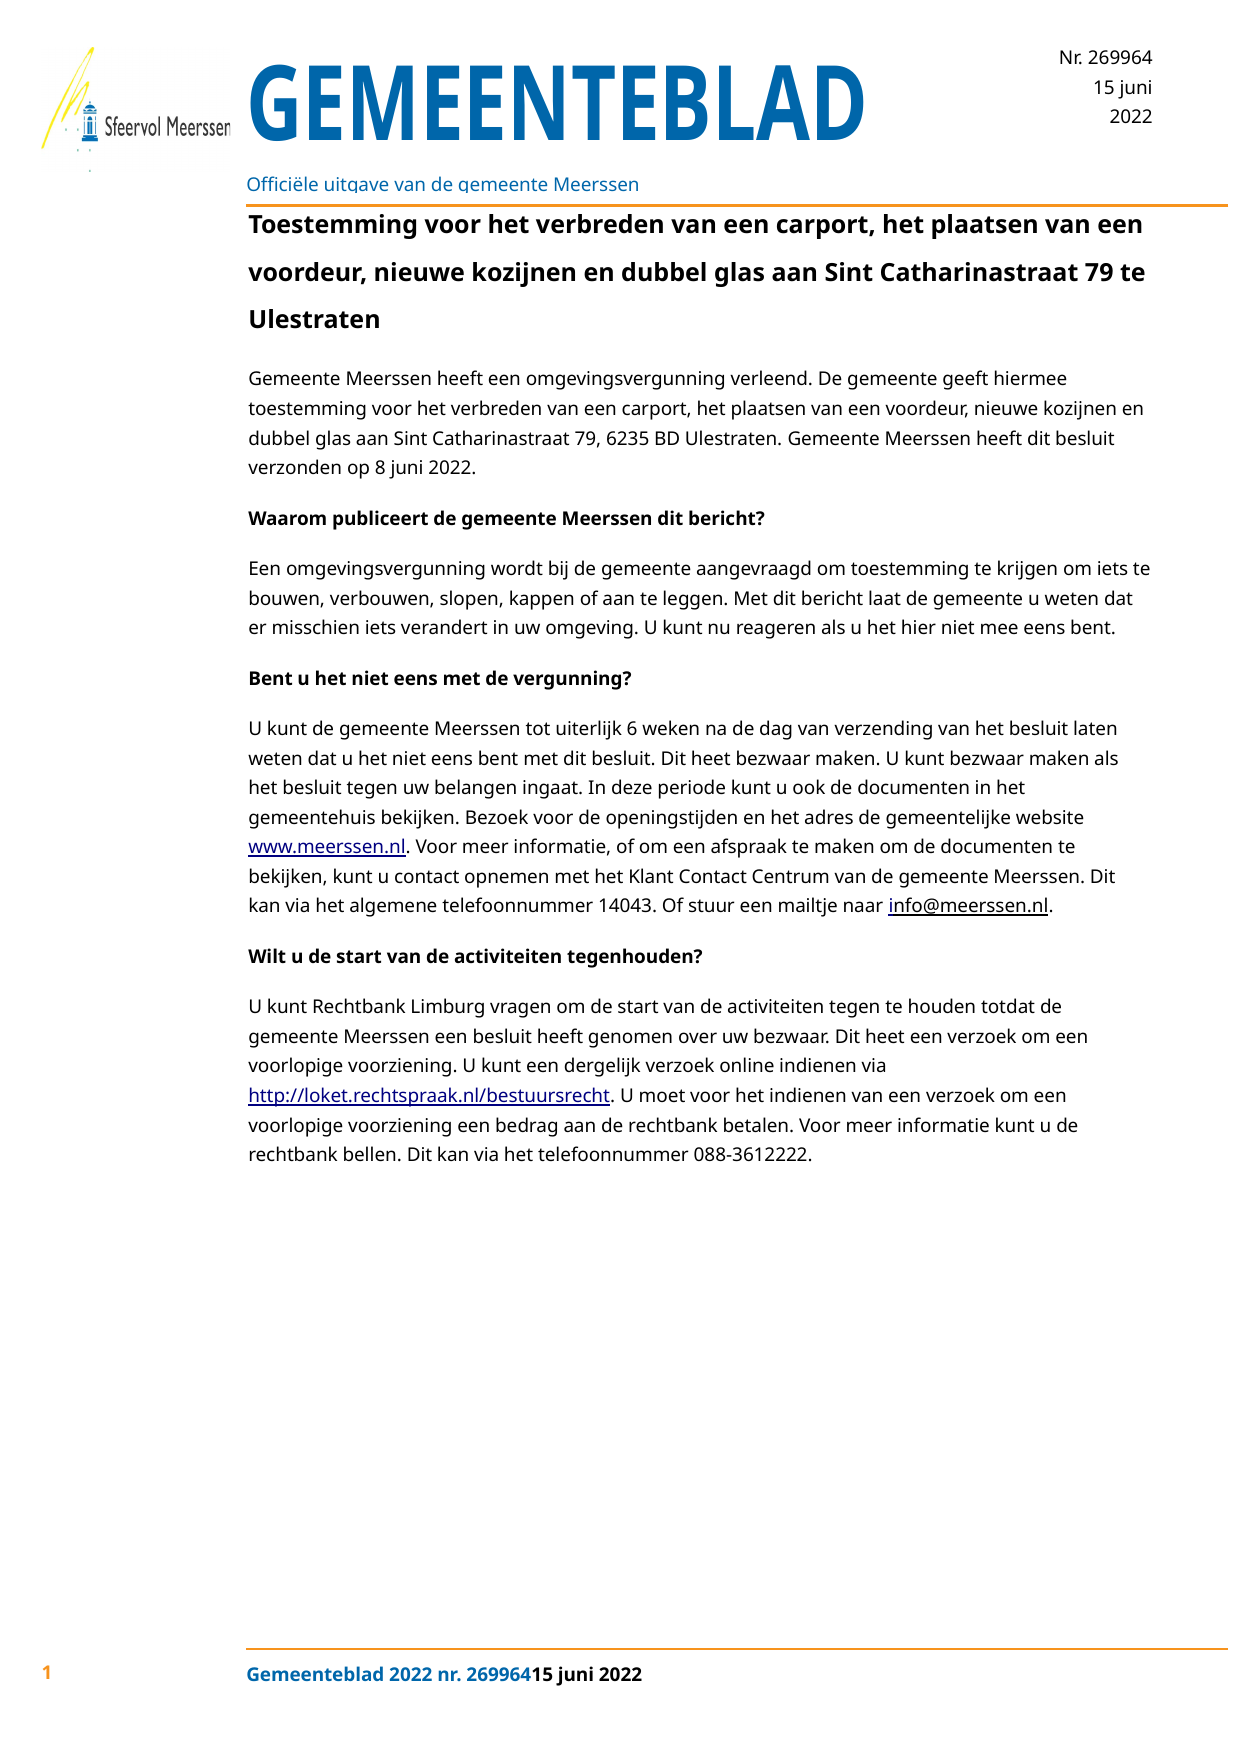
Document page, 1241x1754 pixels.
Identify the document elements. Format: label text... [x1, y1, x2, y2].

text Bent u het niet eens met de vergunning? [248, 665, 1152, 690]
text Een omgevingsvergunning wordt bij de gemeente aangevraagd om toestemming te krijgen om iets te bouwen, verbouwen, slopen, kappen of aan te leggen. Met dit bericht laat de gemeente u weten dat er misschien iets verandert in uw omgeving. U kunt nu reageren als u het hier niet mee eens bent. [248, 555, 1152, 640]
text Gemeente Meerssen heeft een omgevingsvergunning verleend. De gemeente geeft hiermee toestemming voor het verbreden van een carport, het plaatsen van een voordeur, nieuwe kozijnen en dubbel glas aan Sint Catharinastraat 79, 6235 BD Ulestraten. Gemeente Meerssen heeft dit besluit verzonden op 8 juni 2022. [248, 366, 1152, 480]
picture [41, 47, 231, 172]
text Waarom publiceert de gemeente Meerssen dit bericht? [248, 505, 1152, 530]
text U kunt Rechtbank Limburg vragen om de start van de activiteiten tegen te houden totdat de gemeente Meerssen een besluit heeft genomen over uw bezwaar. Dit heet een verzoek om een voorlopige voorziening. U kunt een dergelijk verzoek online indienen via http://loket.rechtspraak.nl/bestuursrecht. U moet voor het indienen van een verzoek om een voorlopige voorziening een bedrag aan de rechtbank betalen. Voor meer informatie kunt u de rechtbank bellen. Dit kan via het telefoonnummer 088-3612222. [248, 993, 1152, 1167]
text U kunt de gemeente Meerssen tot uiterlijk 6 weken na de dag van verzending van het besluit laten weten dat u het niet eens bent met dit besluit. Dit heet bezwaar maken. U kunt bezwaar maken als het besluit tegen uw belangen ingaat. In deze periode kunt u ook de documenten in het gemeentehuis bekijken. Bezoek voor de openingstijden en het adres de gemeentelijke website www.meerssen.nl. Voor meer informatie, of om een afspraak te maken om de documenten te bekijken, kunt u contact opnemen met het Klant Contact Centrum van de gemeente Meerssen. Dit kan via het algemene telefoonnummer 14043. Of stuur een mailtje naar info@meerssen.nl. [248, 715, 1152, 918]
text Wilt u de start van de activiteiten tegenhouden? [248, 943, 1152, 969]
text Toestemming voor het verbreden van een carport, het plaatsen van een voordeur, nieuwe kozijnen en dubbel glas aan Sint Catharinastraat 79 te Ulestraten [248, 207, 1152, 336]
